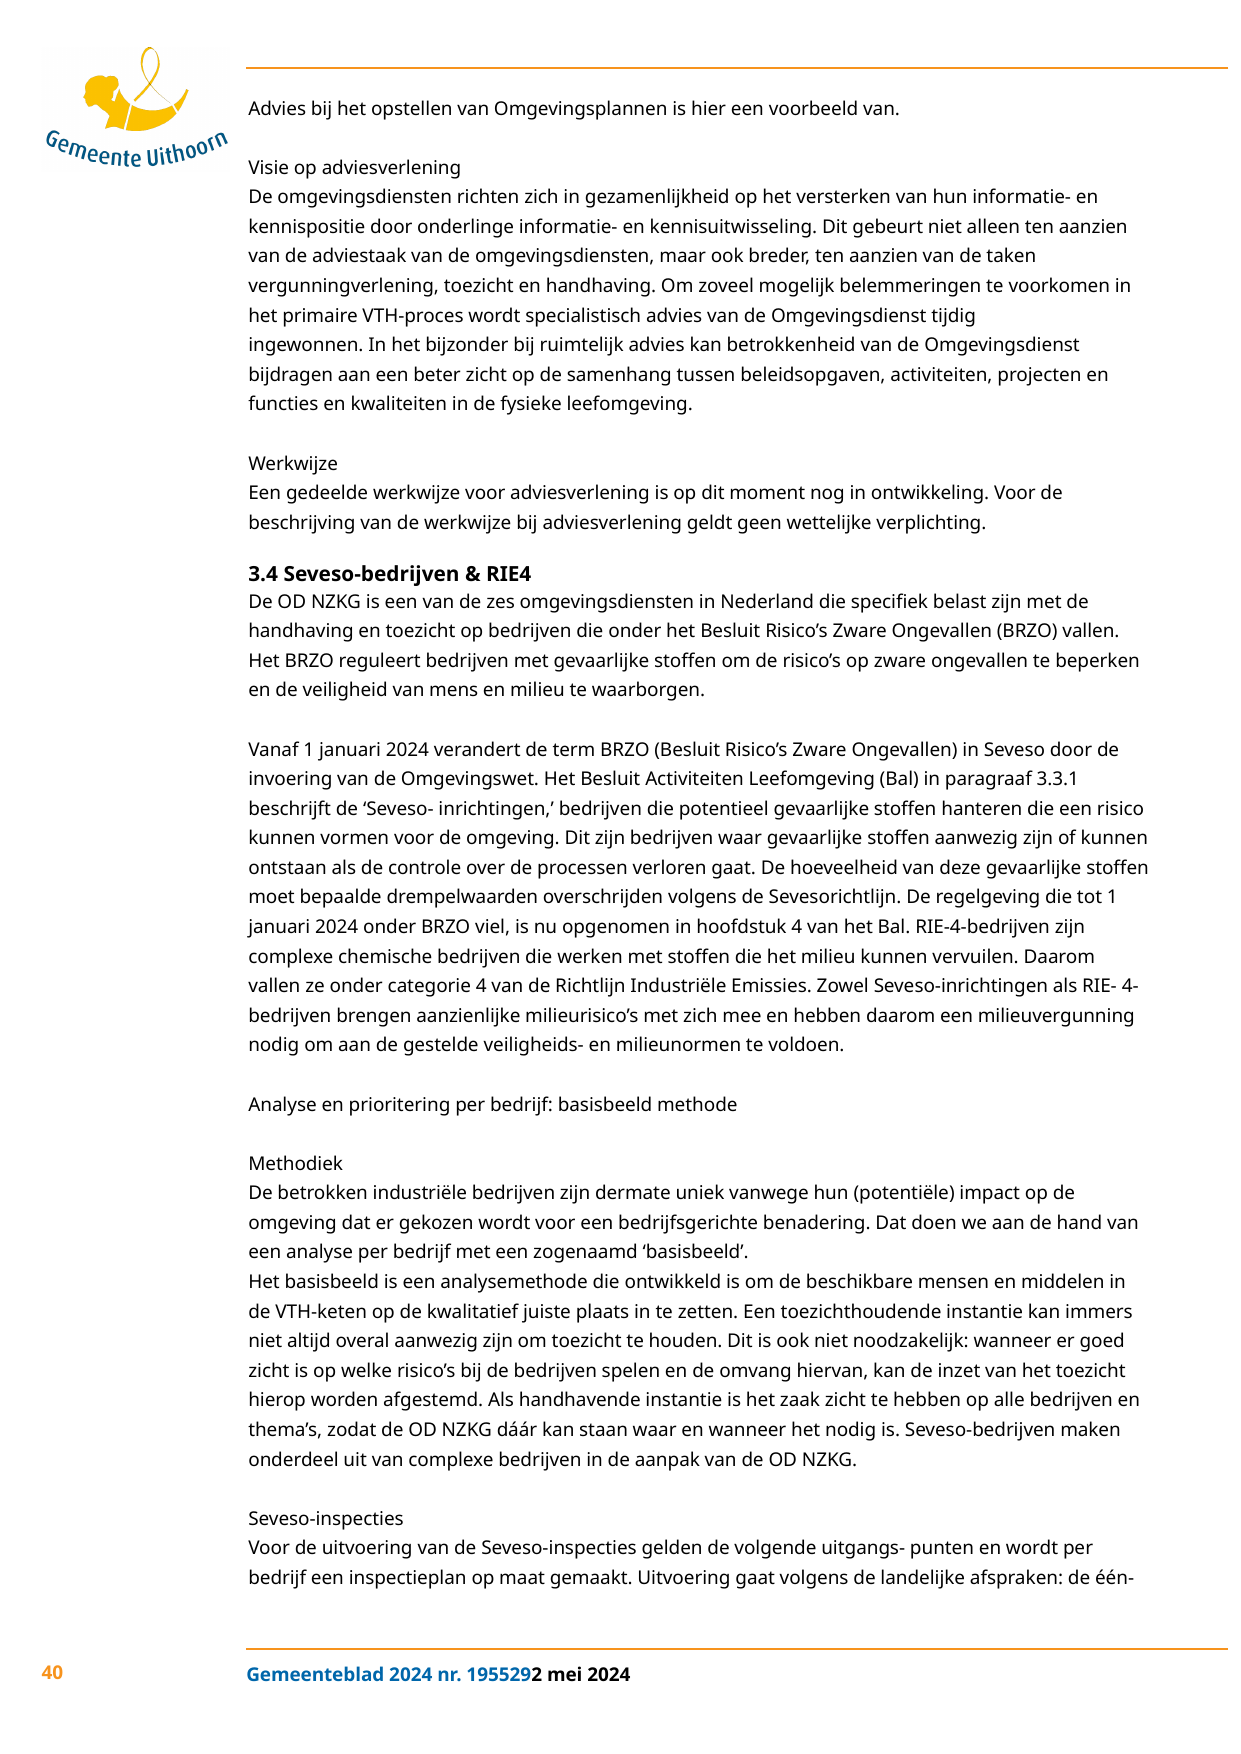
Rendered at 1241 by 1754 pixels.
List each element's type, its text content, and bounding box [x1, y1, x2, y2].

text Het basisbeeld is een analysemethode die ontwikkeld is om de beschikbare mensen en middelen in de VTH-keten op de kwalitatief juiste plaats in te zetten. Een toezichthoudende instantie kan immers niet altijd overal aanwezig zijn om toezicht te houden. Dit is ook niet noodzakelijk: wanneer er goed zicht is op welke risico’s bij de bedrijven spelen en de omvang hiervan, kan de inzet van het toezicht hierop worden afgestemd. Als handhavende instantie is het zaak zicht te hebben op alle bedrijven en thema’s, zodat de OD NZKG dáár kan staan waar en wanneer het nodig is. Seveso-bedrijven maken onderdeel uit van complexe bedrijven in de aanpak van de OD NZKG. [248, 1268, 1152, 1471]
text Vanaf 1 januari 2024 verandert de term BRZO (Besluit Risico’s Zware Ongevallen) in Seveso door de invoering van de Omgevingswet. Het Besluit Activiteiten Leefomgeving (Bal) in paragraaf 3.3.1 beschrijft de ‘Seveso- inrichtingen,’ bedrijven die potentieel gevaarlijke stoffen hanteren die een risico kunnen vormen voor de omgeving. Dit zijn bedrijven waar gevaarlijke stoffen aanwezig zijn of kunnen ontstaan als de controle over de processen verloren gaat. De hoeveelheid van deze gevaarlijke stoffen moet bepaalde drempelwaarden overschrijden volgens de Sevesorichtlijn. De regelgeving die tot 1 januari 2024 onder BRZO viel, is nu opgenomen in hoofdstuk 4 van het Bal. RIE-4-bedrijven zijn complexe chemische bedrijven die werken met stoffen die het milieu kunnen vervuilen. Daarom vallen ze onder categorie 4 van de Richtlijn Industriële Emissies. Zowel Seveso-inrichtingen als RIE- 4-bedrijven brengen aanzienlijke milieurisico’s met zich mee en hebben daarom een milieuvergunning nodig om aan de gestelde veiligheids- en milieunormen te voldoen. [248, 736, 1152, 1057]
text Methodiek [248, 1150, 1152, 1176]
text ingewonnen. In het bijzonder bij ruimtelijk advies kan betrokkenheid van de Omgevingsdienst bijdragen aan een beter zicht op de samenhang tussen beleidsopgaven, activiteiten, projecten en functies en kwaliteiten in de fysieke leefomgeving. [248, 331, 1152, 416]
text De omgevingsdiensten richten zich in gezamenlijkheid op het versterken van hun informatie- en kennispositie door onderlinge informatie- en kennisuitwisseling. Dit gebeurt niet alleen ten aanzien van de adviestaak van de omgevingsdiensten, maar ook breder, ten aanzien van de taken vergunningverlening, toezicht en handhaving. Om zoveel mogelijk belemmeringen te voorkomen in het primaire VTH-proces wordt specialistisch advies van de Omgevingsdienst tijdig [248, 183, 1152, 328]
text Advies bij het opstellen van Omgevingsplannen is hier een voorbeeld van. [248, 95, 1152, 121]
text 3.4 Seveso-bedrijven & RIE4 [248, 559, 1152, 588]
text Seveso-inspecties [248, 1505, 1152, 1531]
text Visie op adviesverlening [248, 154, 1152, 180]
text De betrokken industriële bedrijven zijn dermate uniek vanwege hun (potentiële) impact op de omgeving dat er gekozen wordt voor een bedrijfsgerichte benadering. Dat doen we aan de hand van een analyse per bedrijf met een zogenaamd ‘basisbeeld’. [248, 1179, 1152, 1264]
text Analyse en prioritering per bedrijf: basisbeeld methode [248, 1091, 1152, 1116]
text Een gedeelde werkwijze voor adviesverlening is op dit moment nog in ontwikkeling. Voor de beschrijving van de werkwijze bij adviesverlening geldt geen wettelijke verplichting. [248, 479, 1152, 535]
text Voor de uitvoering van de Seveso-inspecties gelden de volgende uitgangs- punten en wordt per bedrijf een inspectieplan op maat gemaakt. Uitvoering gaat volgens de landelijke afspraken: de één- [248, 1534, 1152, 1590]
picture [41, 47, 231, 172]
text Werkwijze [248, 450, 1152, 476]
text De OD NZKG is een van de zes omgevingsdiensten in Nederland die specifiek belast zijn met de handhaving en toezicht op bedrijven die onder het Besluit Risico’s Zware Ongevallen (BRZO) vallen. Het BRZO reguleert bedrijven met gevaarlijke stoffen om de risico’s op zware ongevallen te beperken en de veiligheid van mens en milieu te waarborgen. [248, 588, 1152, 702]
